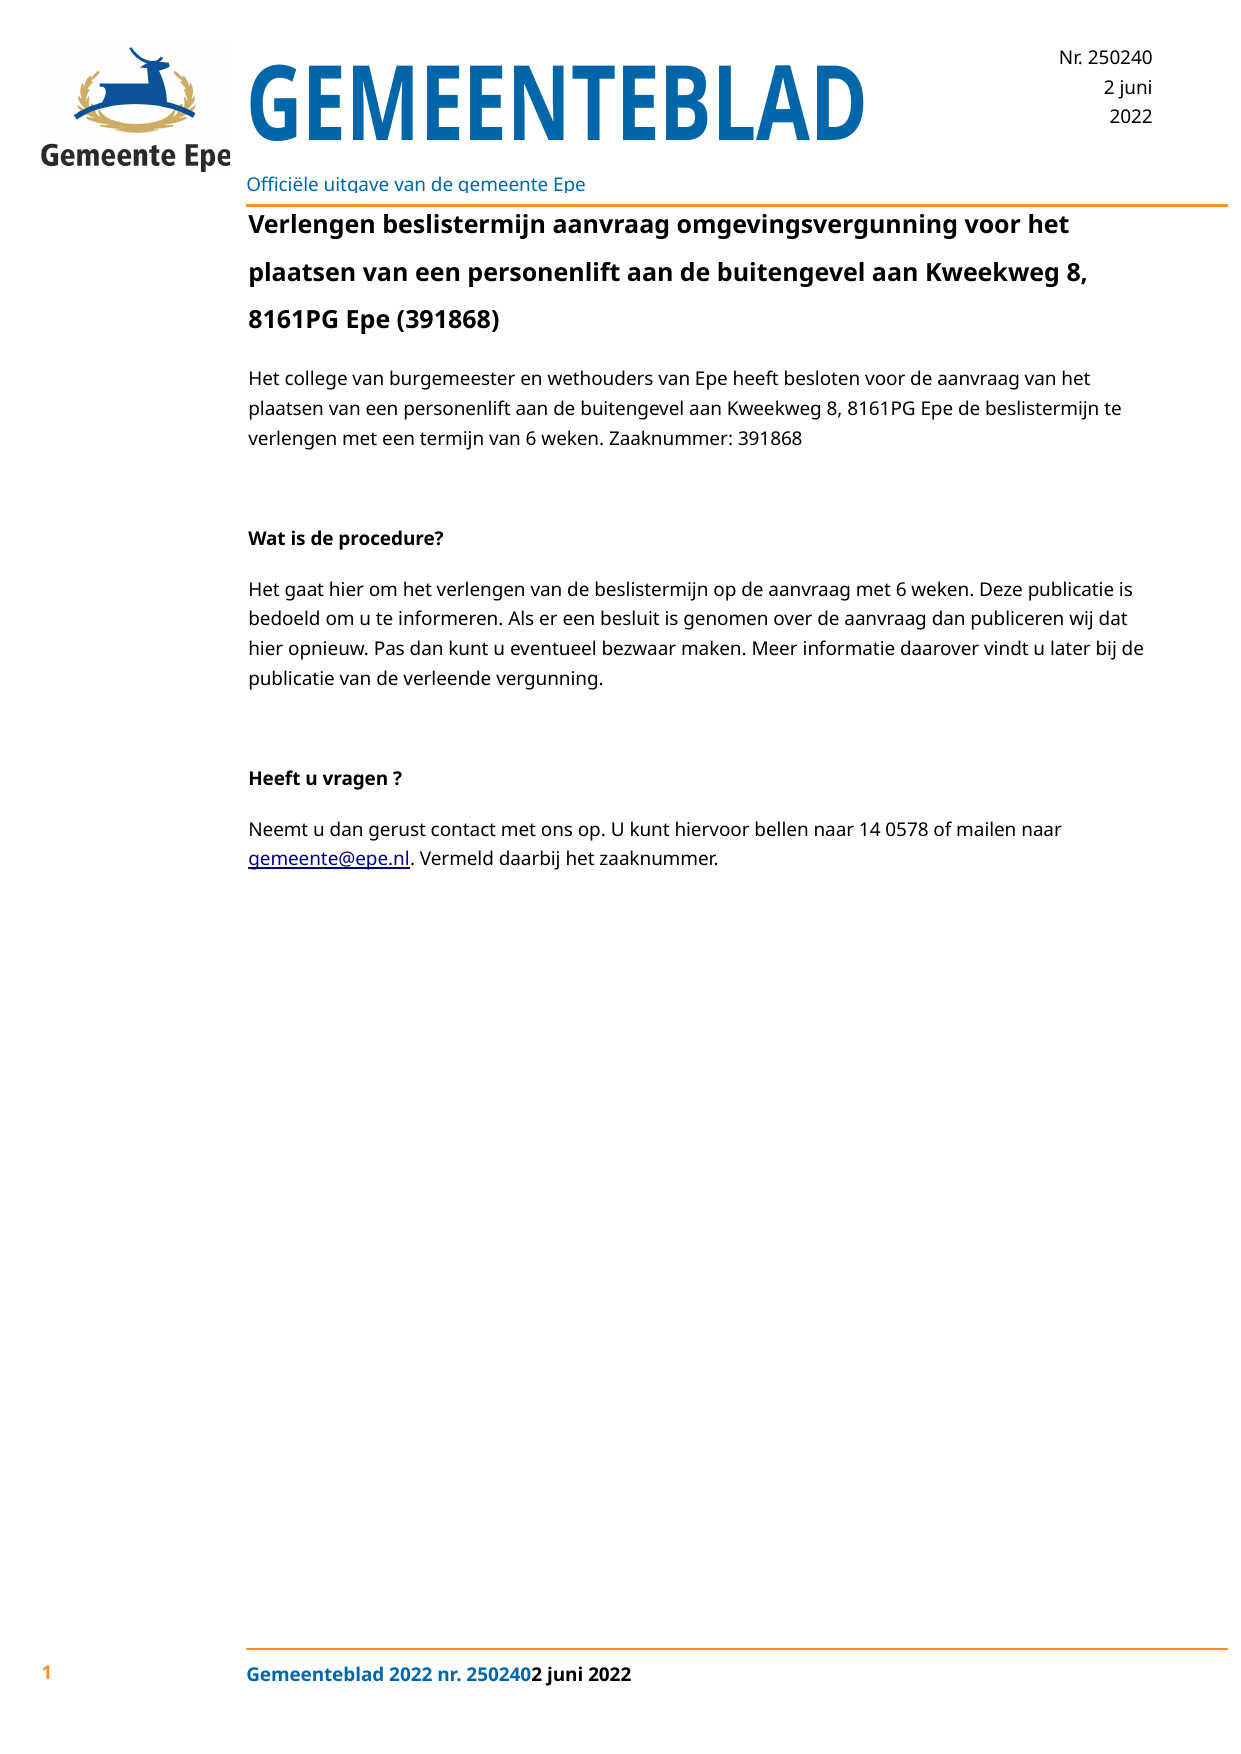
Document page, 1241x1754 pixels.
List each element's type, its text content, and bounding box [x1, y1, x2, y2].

text Verlengen beslistermijn aanvraag omgevingsvergunning voor het plaatsen van een personenlift aan de buitengevel aan Kweekweg 8, 8161PG Epe (391868) [248, 207, 1152, 336]
text Heeft u vragen ? [248, 766, 1152, 791]
text Neemt u dan gerust contact met ons op. U kunt hiervoor bellen naar 14 0578 of mailen naar gemeente@epe.nl. Vermeld daarbij het zaaknummer. [248, 816, 1152, 871]
text Wat is de procedure? [248, 526, 1152, 551]
text Het college van burgemeester en wethouders van Epe heeft besloten voor de aanvraag van het plaatsen van een personenlift aan de buitengevel aan Kweekweg 8, 8161PG Epe de beslistermijn te verlengen met een termijn van 6 weken. Zaaknummer: 391868 [248, 366, 1152, 450]
picture [41, 47, 231, 172]
text Het gaat hier om het verlengen van de beslistermijn op de aanvraag met 6 weken. Deze publicatie is bedoeld om u te informeren. Als er een besluit is genomen over de aanvraag dan publiceren wij dat hier opnieuw. Pas dan kunt u eventueel bezwaar maken. Meer informatie daarover vindt u later bij de publicatie van de verleende vergunning. [248, 576, 1152, 690]
